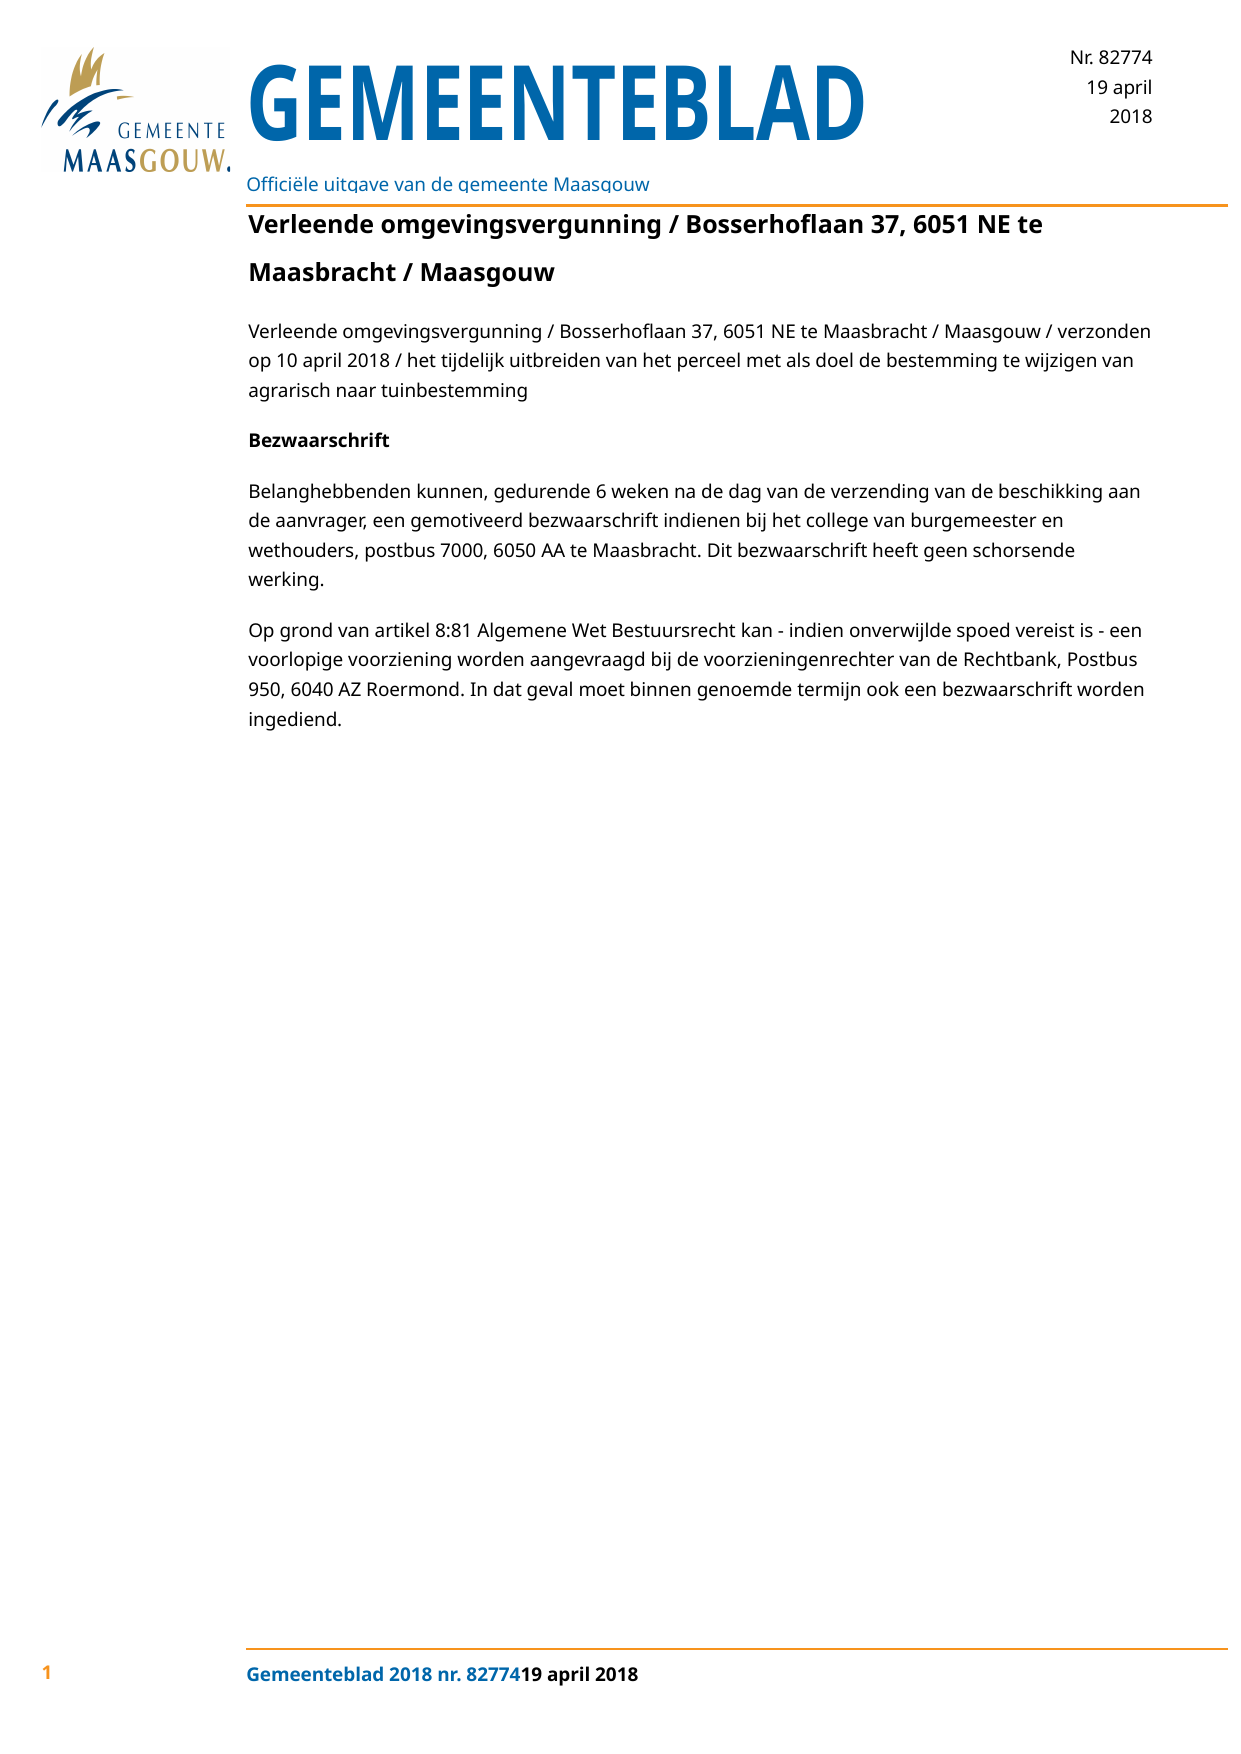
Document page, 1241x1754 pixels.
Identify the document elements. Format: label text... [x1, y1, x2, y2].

picture [41, 47, 231, 172]
text Op grond van artikel 8:81 Algemene Wet Bestuursrecht kan - indien onverwijlde spoed vereist is - een voorlopige voorziening worden aangevraagd bij de voorzieningenrechter van de Rechtbank, Postbus 950, 6040 AZ Roermond. In dat geval moet binnen genoemde termijn ook een bezwaarschrift worden ingediend. [248, 617, 1152, 732]
text Bezwaarschrift [248, 427, 1152, 453]
text Verleende omgevingsvergunning / Bosserhoflaan 37, 6051 NE te Maasbracht / Maasgouw / verzonden op 10 april 2018 / het tijdelijk uitbreiden van het perceel met als doel de bestemming te wijzigen van agrarisch naar tuinbestemming [248, 318, 1152, 403]
text Belanghebbenden kunnen, gedurende 6 weken na de dag van de verzending van de beschikking aan de aanvrager, een gemotiveerd bezwaarschrift indienen bij het college van burgemeester en wethouders, postbus 7000, 6050 AA te Maasbracht. Dit bezwaarschrift heeft geen schorsende werking. [248, 478, 1152, 592]
text Verleende omgevingsvergunning / Bosserhoflaan 37, 6051 NE te Maasbracht / Maasgouw [248, 207, 1152, 288]
